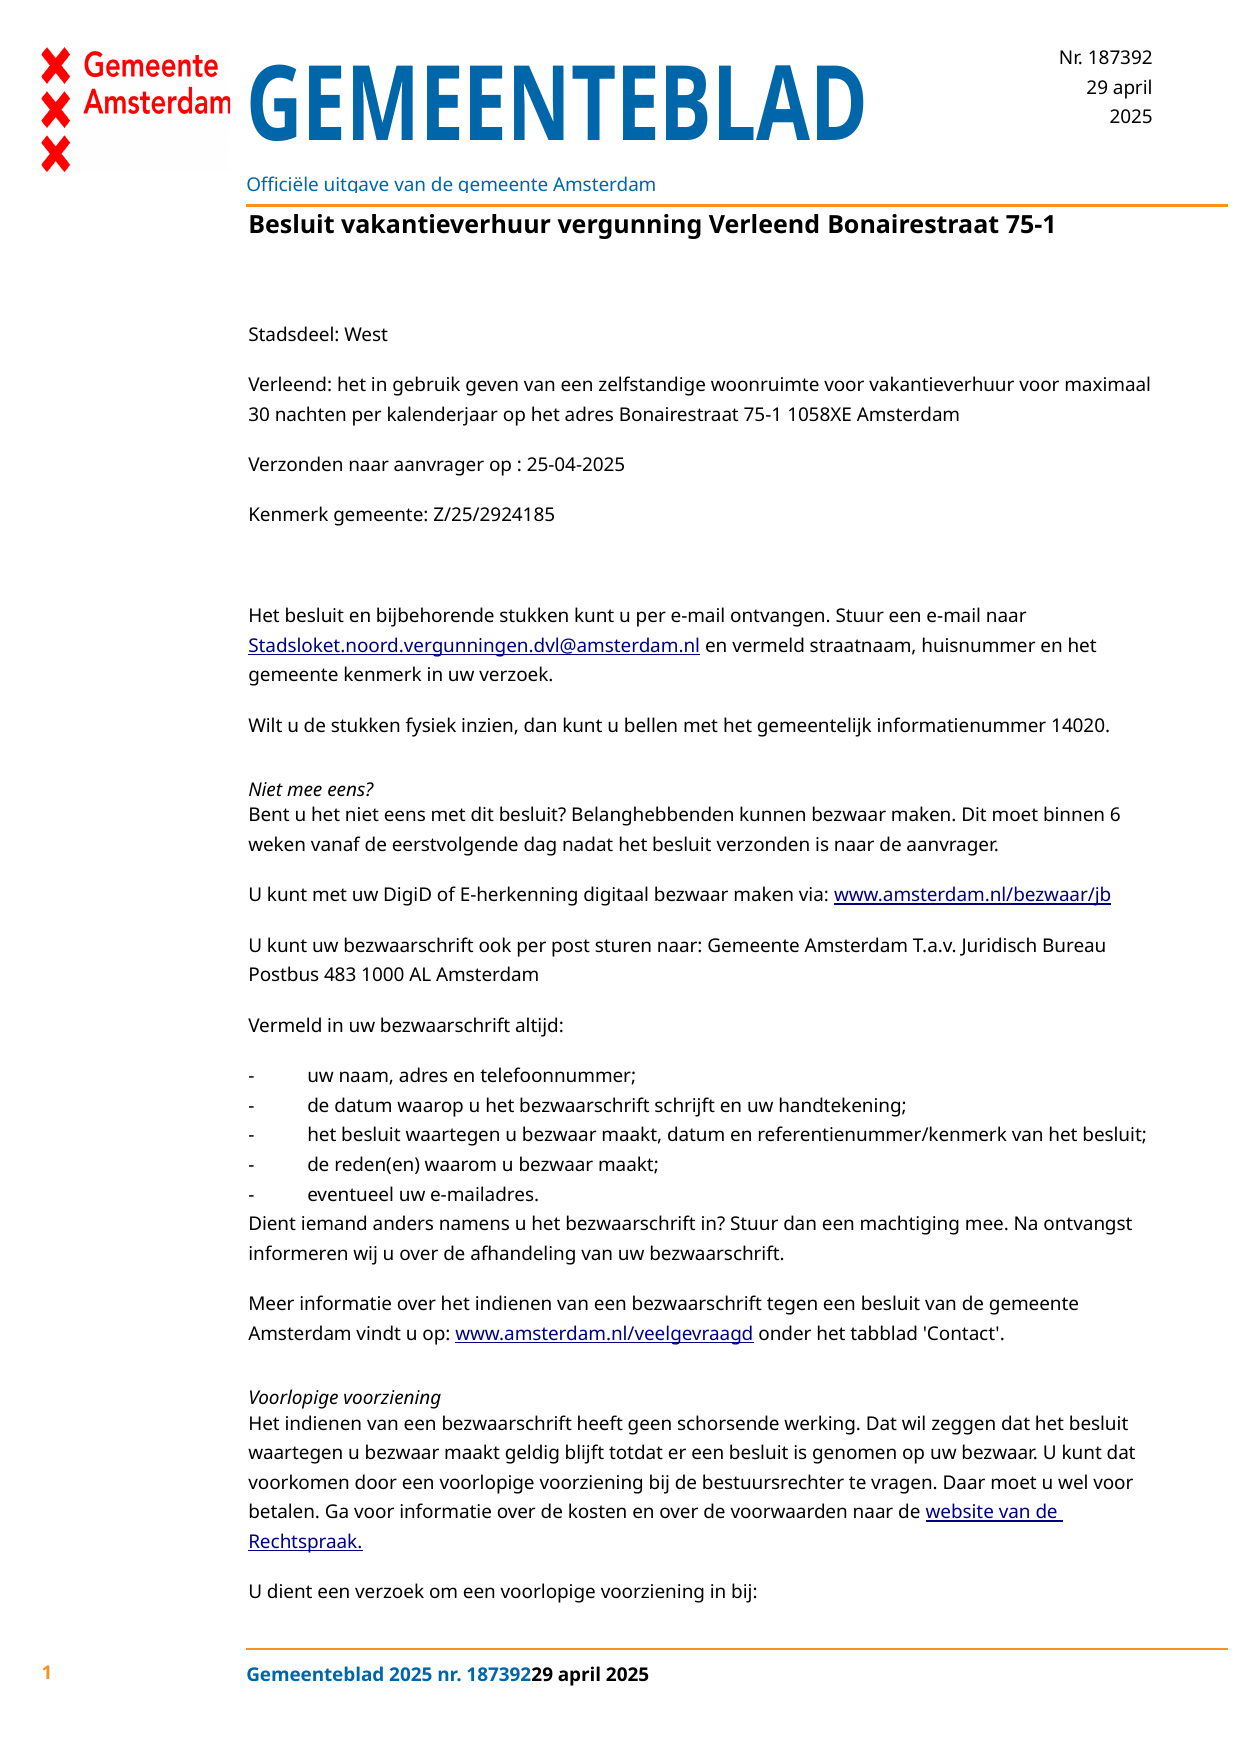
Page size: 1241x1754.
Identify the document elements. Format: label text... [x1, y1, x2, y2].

text U kunt met uw DigiD of E-herkenning digitaal bezwaar maken via: www.amsterdam.nl/bezwaar/jb [248, 882, 1152, 907]
text U dient een verzoek om een voorlopige voorziening in bij: [248, 1578, 1152, 1604]
text Stadsdeel: West [248, 321, 1152, 346]
text Meer informatie over het indienen van een bezwaarschrift tegen een besluit van de gemeente Amsterdam vindt u op: www.amsterdam.nl/veelgevraagd onder het tabblad 'Contact'. [248, 1290, 1152, 1346]
text Voorlopige voorziening [248, 1384, 1152, 1410]
list de datum waarop u het bezwaarschrift schrijft en uw handtekening; [248, 1092, 1152, 1118]
list de reden(en) waarom u bezwaar maakt; [248, 1151, 1152, 1177]
list uw naam, adres en telefoonnummer; [248, 1062, 1152, 1088]
text Vermeld in uw bezwaarschrift altijd: [248, 1012, 1152, 1038]
text Het indienen van een bezwaarschrift heeft geen schorsende werking. Dat wil zeggen dat het besluit waartegen u bezwaar maakt geldig blijft totdat er een besluit is genomen op uw bezwaar. U kunt dat voorkomen door een voorlopige voorziening bij de bestuursrechter te vragen. Daar moet u wel voor betalen. Ga voor informatie over de kosten en over de voorwaarden naar de website van de Rechtspraak. [248, 1410, 1152, 1554]
picture [41, 47, 231, 172]
text Wilt u de stukken fysiek inzien, dan kunt u bellen met het gemeentelijk informatienummer 14020. [248, 712, 1152, 738]
text Verzonden naar aanvrager op : 25-04-2025 [248, 451, 1152, 477]
text U kunt uw bezwaarschrift ook per post sturen naar: Gemeente Amsterdam T.a.v. Juridisch Bureau Postbus 483 1000 AL Amsterdam [248, 932, 1152, 987]
text Verleend: het in gebruik geven van een zelfstandige woonruimte voor vakantieverhuur voor maximaal 30 nachten per kalenderjaar op het adres Bonairestraat 75-1 1058XE Amsterdam [248, 371, 1152, 426]
list het besluit waartegen u bezwaar maakt, datum en referentienummer/kenmerk van het besluit; [248, 1122, 1152, 1147]
text Dient iemand anders namens u het bezwaarschrift in? Stuur dan een machtiging mee. Na ontvangst informeren wij u over de afhandeling van uw bezwaarschrift. [248, 1210, 1152, 1266]
text Kenmerk gemeente: Z/25/2924185 [248, 502, 1152, 527]
text Besluit vakantieverhuur vergunning Verleend Bonairestraat 75-1 [248, 207, 1152, 241]
text Het besluit en bijbehorende stukken kunt u per e-mail ontvangen. Stuur een e-mail naar Stadsloket.noord.vergunningen.dvl@amsterdam.nl en vermeld straatnaam, huisnummer en het gemeente kenmerk in uw verzoek. [248, 602, 1152, 687]
list eventueel uw e-mailadres. [248, 1181, 1152, 1207]
text Bent u het niet eens met dit besluit? Belanghebbenden kunnen bezwaar maken. Dit moet binnen 6 weken vanaf de eerstvolgende dag nadat het besluit verzonden is naar de aanvrager. [248, 802, 1152, 857]
text Niet mee eens? [248, 776, 1152, 802]
